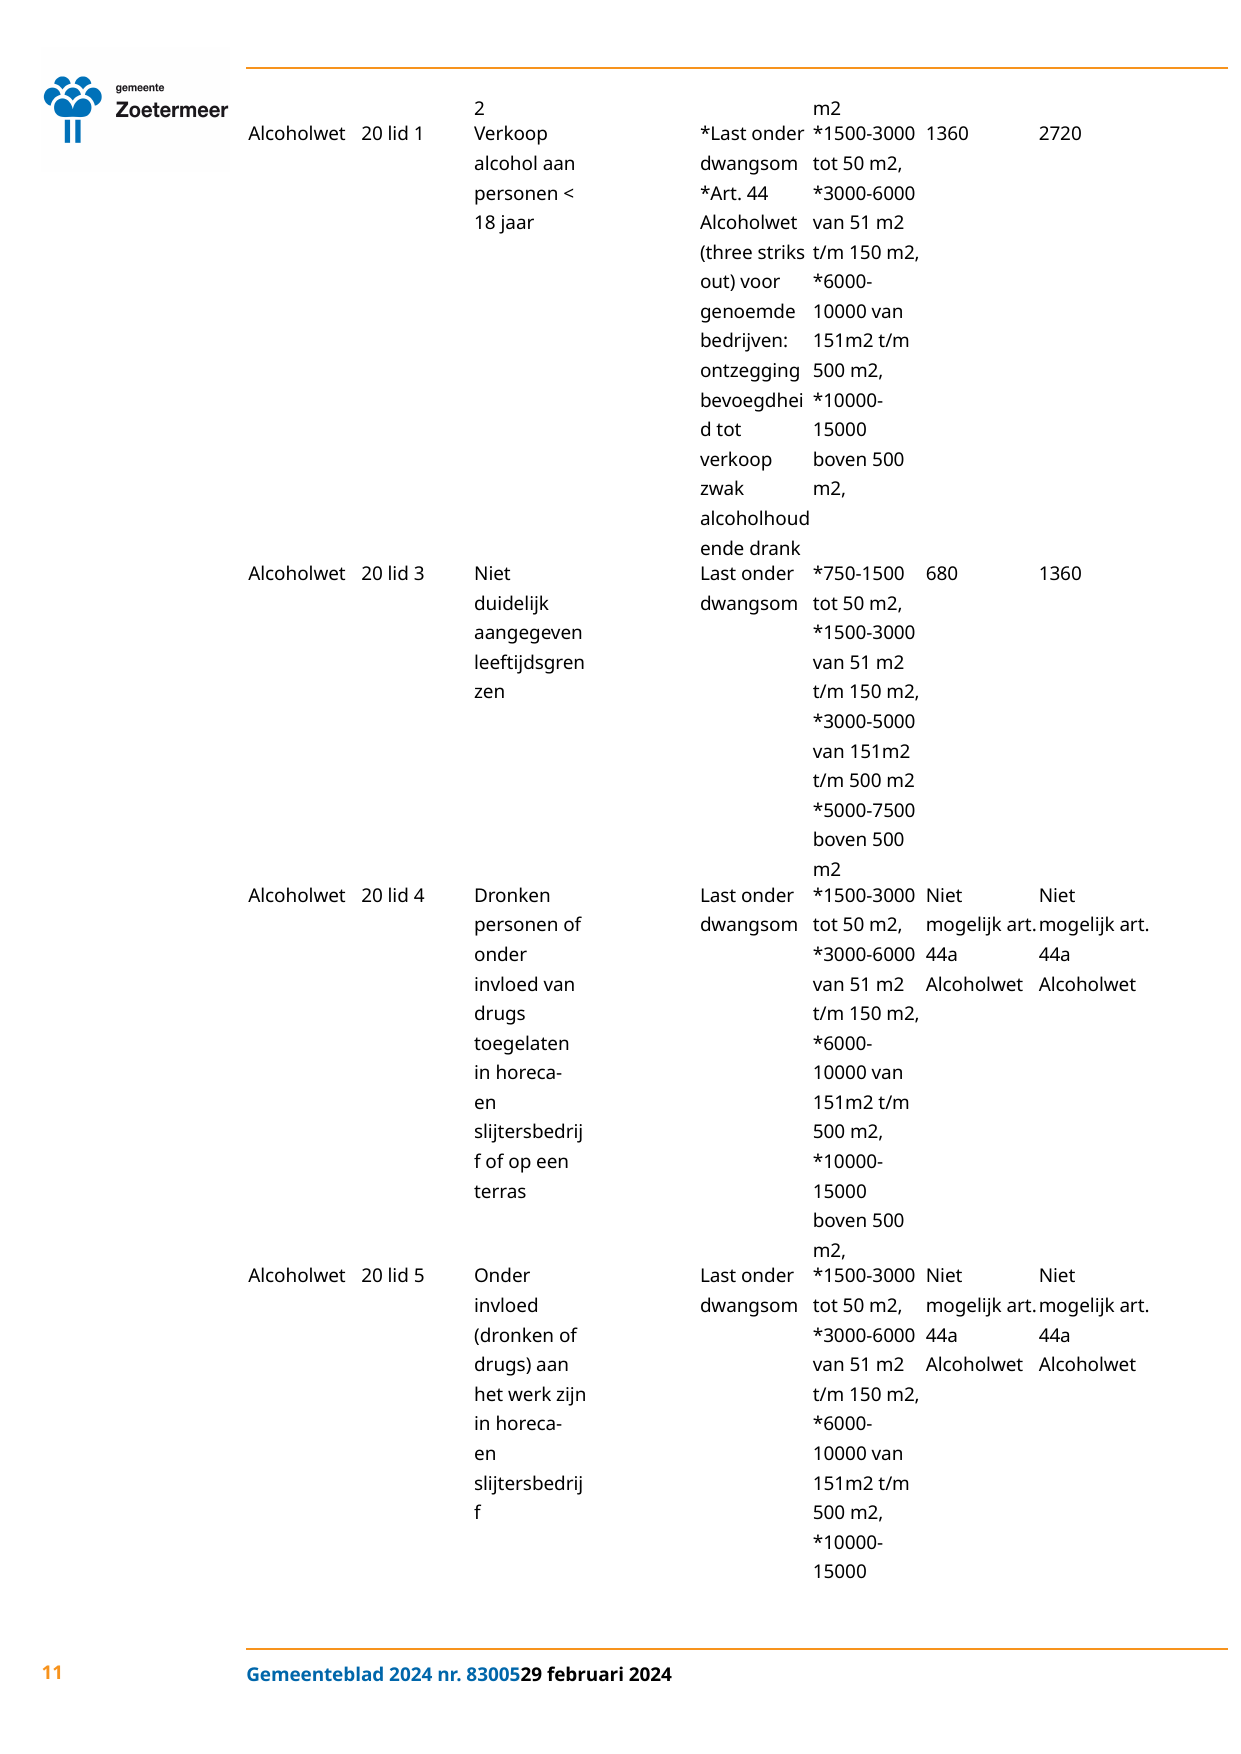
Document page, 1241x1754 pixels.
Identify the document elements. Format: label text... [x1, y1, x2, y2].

table_cell Last onder dwangsom [700, 560, 813, 882]
table_cell [926, 95, 1038, 121]
table_cell 1360 [1039, 560, 1152, 882]
table_cell [587, 560, 700, 882]
table_cell 20 lid 1 [361, 121, 474, 560]
table_cell *1500-3000 tot 50 m2, *3000-6000 van 51 m2 t/m 150 m2, *6000-10000 van 151m2 t/m 500 m2, *10000-15000 boven 500 m2, [813, 882, 926, 1263]
table_cell Dronken personen of onder invloed van drugs toegelaten in horeca- en slijtersbedrijf of op een terras [474, 882, 587, 1263]
table_cell 680 [926, 560, 1038, 882]
table_cell *1500-3000 tot 50 m2, *3000-6000 van 51 m2 t/m 150 m2, *6000-10000 van 151m2 t/m 500 m2, *10000-15000 boven 500 m2, [813, 121, 926, 560]
table_cell Alcoholwet [248, 121, 361, 560]
table_cell 20 lid 3 [361, 560, 474, 882]
table_cell [587, 121, 700, 560]
table_cell 1360 [926, 121, 1038, 560]
picture [41, 47, 231, 172]
table_cell [248, 95, 361, 121]
table_cell Last onder dwangsom [700, 1263, 813, 1584]
table_cell Alcoholwet [248, 1263, 361, 1584]
table_cell 2720 [1039, 121, 1152, 560]
table_cell [361, 95, 474, 121]
table_cell Last onder dwangsom [700, 882, 813, 1263]
table_cell [587, 882, 700, 1263]
table_cell *1500-3000 tot 50 m2, *3000-6000 van 51 m2 t/m 150 m2, *6000-10000 van 151m2 t/m 500 m2, *10000-15000 [813, 1263, 926, 1584]
table_cell 20 lid 5 [361, 1263, 474, 1584]
table_cell *750-1500 tot 50 m2, *1500-3000 van 51 m2 t/m 150 m2, *3000-5000 van 151m2 t/m 500 m2 *5000-7500 boven 500 m2 [813, 560, 926, 882]
table_cell Verkoop alcohol aan personen < 18 jaar [474, 121, 587, 560]
table_cell Niet mogelijk art. 44a Alcoholwet [926, 882, 1038, 1263]
table_cell Alcoholwet [248, 882, 361, 1263]
table_cell [1039, 95, 1152, 121]
table_cell Niet duidelijk aangegeven leeftijdsgrenzen [474, 560, 587, 882]
table_cell Niet mogelijk art. 44a Alcoholwet [926, 1263, 1038, 1584]
table_cell *Last onder dwangsom *Art. 44 Alcoholwet (three striks out) voor genoemde bedrijven: ontzegging bevoegdheid tot verkoop zwak alcoholhoudende drank [700, 121, 813, 560]
table_cell 20 lid 4 [361, 882, 474, 1263]
table_cell [587, 1263, 700, 1584]
table_cell m2 [813, 95, 926, 121]
table_cell [700, 95, 813, 121]
table_cell Niet mogelijk art. 44a Alcoholwet [1039, 1263, 1152, 1584]
table_cell 2 [474, 95, 587, 121]
table_cell Niet mogelijk art. 44a Alcoholwet [1039, 882, 1152, 1263]
table_cell Onder invloed (dronken of drugs) aan het werk zijn in horeca- en slijtersbedrijf [474, 1263, 587, 1584]
table_cell [587, 95, 700, 121]
table_cell Alcoholwet [248, 560, 361, 882]
